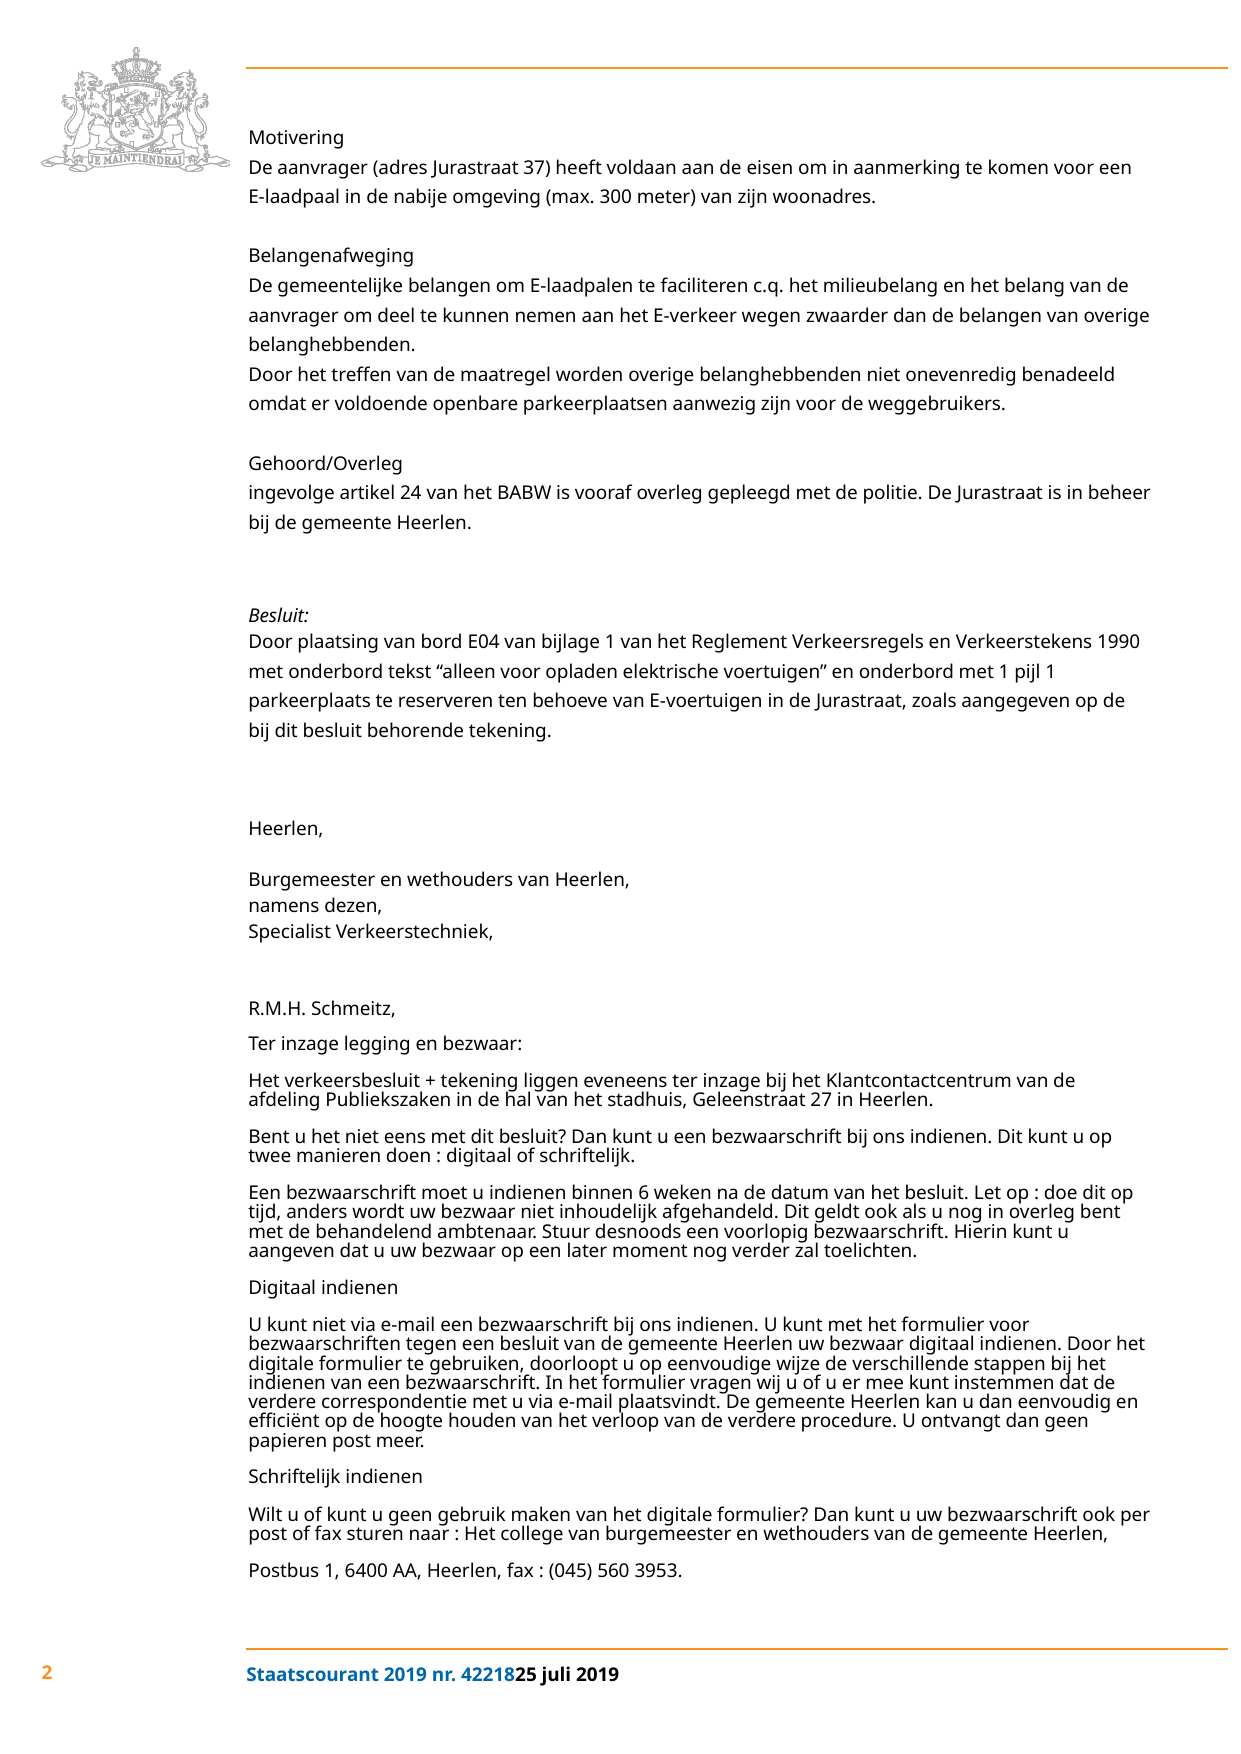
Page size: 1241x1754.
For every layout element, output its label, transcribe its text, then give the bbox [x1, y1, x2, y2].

text Besluit: [248, 602, 1152, 628]
text Ter inzage legging en bezwaar: [248, 1035, 1152, 1054]
text Postbus 1, 6400 AA, Heerlen, fax : (045) 560 3953. [248, 1562, 1152, 1581]
text Gehoord/Overleg [248, 450, 1152, 476]
text Heerlen, [248, 815, 1152, 841]
text Schriftelijk indienen [248, 1468, 1152, 1488]
text Een bezwaarschrift moet u indienen binnen 6 weken na de datum van het besluit. Let op : doe dit op tijd, anders wordt uw bezwaar niet inhoudelijk afgehandeld. Dit geldt ook als u nog in overleg bent met de behandelend ambtenaar. Stuur desnoods een voorlopig bezwaarschrift. Hierin kunt u aangeven dat u uw bezwaar op een later moment nog verder zal toelichten. [248, 1184, 1152, 1261]
text De aanvrager (adres Jurastraat 37) heeft voldaan aan de eisen om in aanmerking te komen voor een E-laadpaal in de nabije omgeving (max. 300 meter) van zijn woonadres. [248, 154, 1152, 209]
text Motivering [248, 124, 1152, 150]
text Burgemeester en wethouders van Heerlen, [248, 867, 1152, 892]
text R.M.H. Schmeitz, [248, 995, 1152, 1021]
text Belangenafweging [248, 243, 1152, 268]
text Bent u het niet eens met dit besluit? Dan kunt u een bezwaarschrift bij ons indienen. Dit kunt u op twee manieren doen : digitaal of schriftelijk. [248, 1128, 1152, 1166]
text U kunt niet via e-mail een bezwaarschrift bij ons indienen. U kunt met het formulier voor bezwaarschriften tegen een besluit van de gemeente Heerlen uw bezwaar digitaal indienen. Door het digitale formulier te gebruiken, doorloopt u op eenvoudige wijze de verschillende stappen bij het indienen van een bezwaarschrift. In het formulier vragen wij u of u er mee kunt instemmen dat de verdere correspondentie met u via e-mail plaatsvindt. De gemeente Heerlen kan u dan eenvoudig en efficiënt op de hoogte houden van het verloop van de verdere procedure. U ontvangt dan geen papieren post meer. [248, 1316, 1152, 1451]
text Door het treffen van de maatregel worden overige belanghebbenden niet onevenredig benadeeld omdat er voldoende openbare parkeerplaatsen aanwezig zijn voor de weggebruikers. [248, 361, 1152, 416]
text Het verkeersbesluit + tekening liggen eveneens ter inzage bij het Klantcontactcentrum van de afdeling Publiekszaken in de hal van het stadhuis, Geleenstraat 27 in Heerlen. [248, 1072, 1152, 1110]
text namens dezen, [248, 892, 1152, 918]
text ingevolge artikel 24 van het BABW is vooraf overleg gepleegd met de politie. De Jurastraat is in beheer bij de gemeente Heerlen. [248, 479, 1152, 535]
text Door plaatsing van bord E04 van bijlage 1 van het Reglement Verkeersregels en Verkeerstekens 1990 met onderbord tekst “alleen voor opladen elektrische voertuigen” en onderbord met 1 pijl 1 parkeerplaats te reserveren ten behoeve van E-voertuigen in de Jurastraat, zoals aangegeven op de bij dit besluit behorende tekening. [248, 628, 1152, 743]
picture [41, 47, 231, 172]
text De gemeentelijke belangen om E-laadpalen te faciliteren c.q. het milieubelang en het belang van de aanvrager om deel te kunnen nemen aan het E-verkeer wegen zwaarder dan de belangen van overige belanghebbenden. [248, 272, 1152, 357]
text Wilt u of kunt u geen gebruik maken van het digitale formulier? Dan kunt u uw bezwaarschrift ook per post of fax sturen naar : Het college van burgemeester en wethouders van de gemeente Heerlen, [248, 1506, 1152, 1544]
text Specialist Verkeerstechniek, [248, 918, 1152, 944]
text Digitaal indienen [248, 1279, 1152, 1298]
